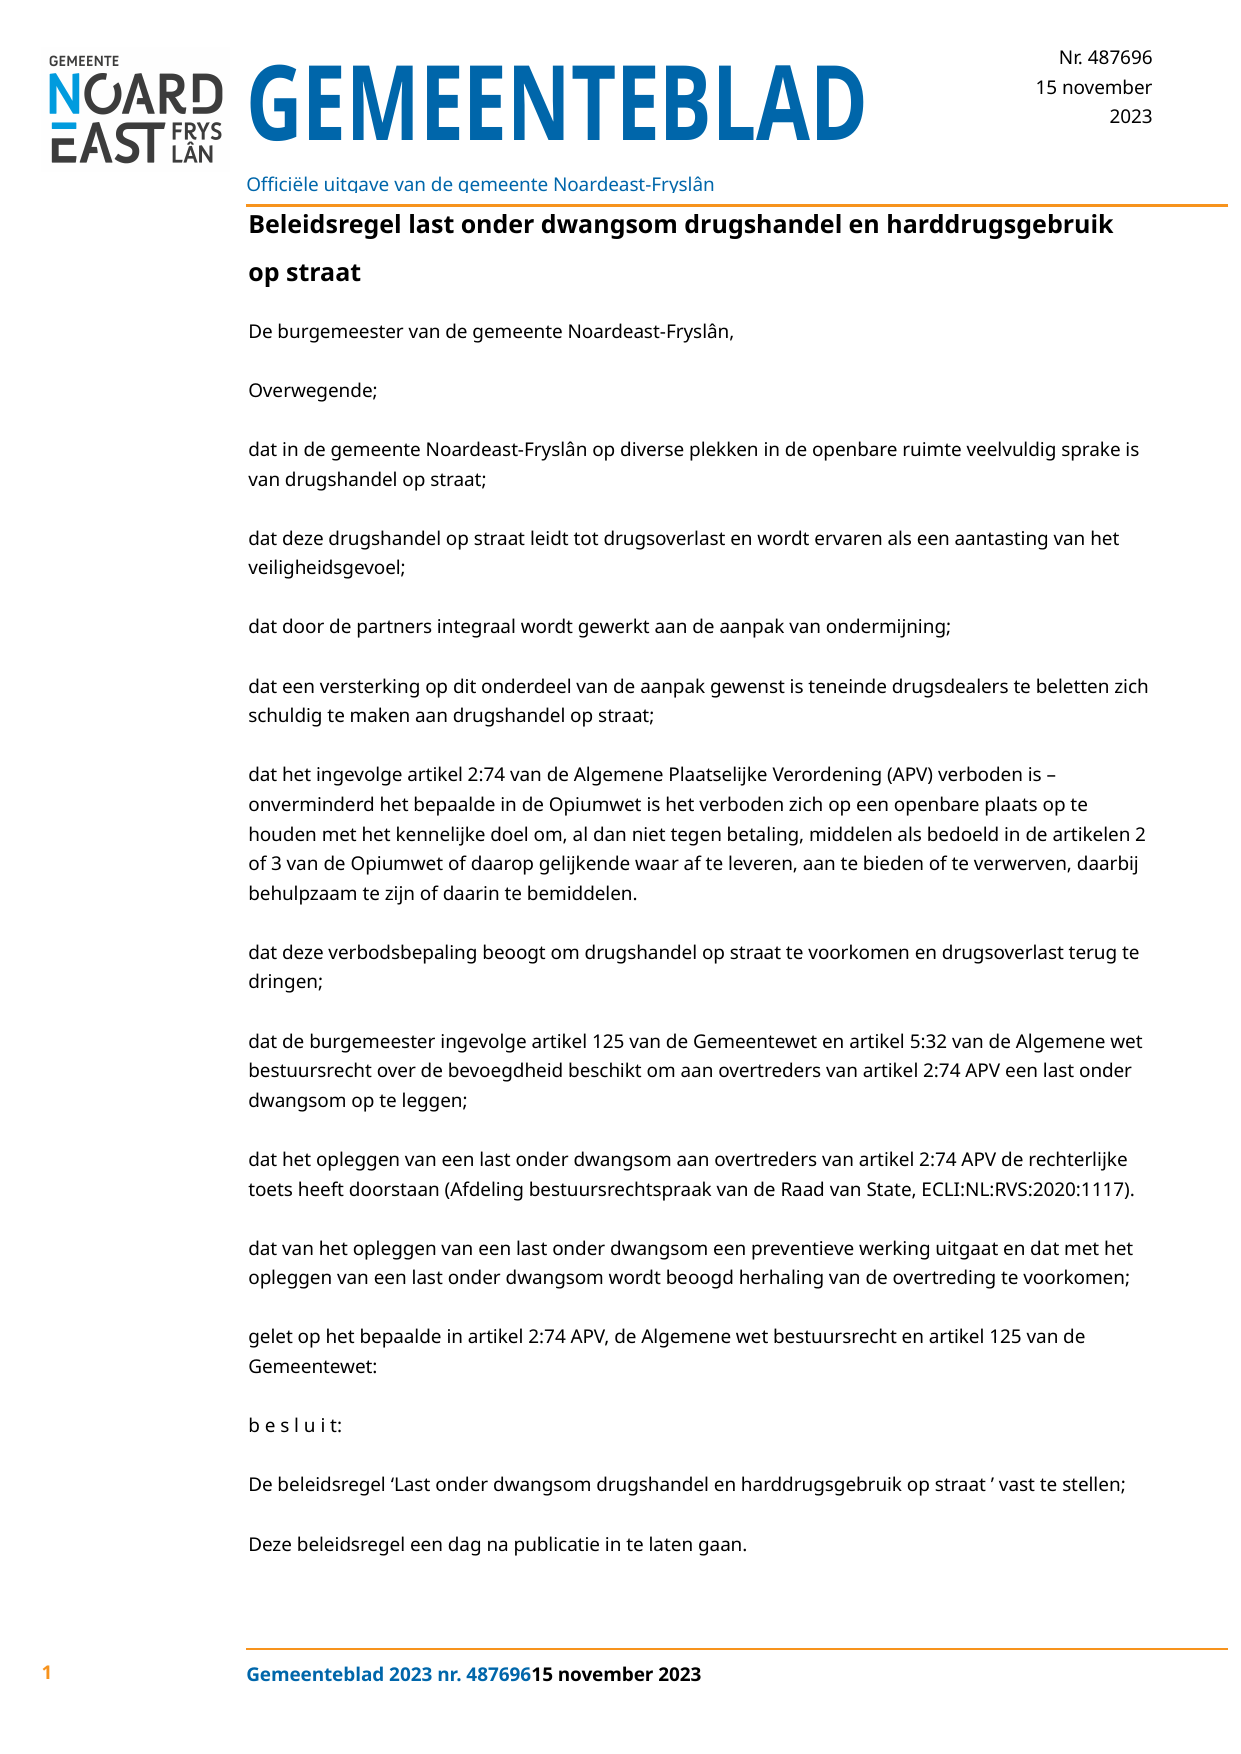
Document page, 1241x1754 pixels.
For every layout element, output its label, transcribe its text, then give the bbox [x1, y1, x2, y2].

text dat de burgemeester ingevolge artikel 125 van de Gemeentewet en artikel 5:32 van de Algemene wet bestuursrecht over de bevoegdheid beschikt om aan overtreders van artikel 2:74 APV een last onder dwangsom op te leggen; [248, 1028, 1152, 1113]
text onverminderd het bepaalde in de Opiumwet is het verboden zich op een openbare plaats op te houden met het kennelijke doel om, al dan niet tegen betaling, middelen als bedoeld in de artikelen 2 of 3 van de Opiumwet of daarop gelijkende waar af te leveren, aan te bieden of te verwerven, daarbij behulpzaam te zijn of daarin te bemiddelen. [248, 791, 1152, 906]
text Overwegende; [248, 377, 1152, 403]
text dat een versterking op dit onderdeel van de aanpak gewenst is teneinde drugsdealers te beletten zich schuldig te maken aan drugshandel op straat; [248, 673, 1152, 728]
text b e s l u i t: [248, 1412, 1152, 1438]
text Deze beleidsregel een dag na publicatie in te laten gaan. [248, 1531, 1152, 1557]
text dat in de gemeente Noardeast-Fryslân op diverse plekken in de openbare ruimte veelvuldig sprake is van drugshandel op straat; [248, 436, 1152, 492]
text De burgemeester van de gemeente Noardeast-Fryslân, [248, 318, 1152, 344]
text De beleidsregel ‘Last onder dwangsom drugshandel en harddrugsgebruik op straat ’ vast te stellen; [248, 1472, 1152, 1497]
text dat het ingevolge artikel 2:74 van de Algemene Plaatselijke Verordening (APV) verboden is – [248, 762, 1152, 787]
text dat van het opleggen van een last onder dwangsom een preventieve werking uitgaat en dat met het opleggen van een last onder dwangsom wordt beoogd herhaling van de overtreding te voorkomen; [248, 1235, 1152, 1290]
text dat deze drugshandel op straat leidt tot drugsoverlast en wordt ervaren als een aantasting van het veiligheidsgevoel; [248, 525, 1152, 580]
picture [41, 47, 231, 172]
text dat het opleggen van een last onder dwangsom aan overtreders van artikel 2:74 APV de rechterlijke toets heeft doorstaan (Afdeling bestuursrechtspraak van de Raad van State, ECLI:NL:RVS:2020:1117). [248, 1146, 1152, 1202]
text Beleidsregel last onder dwangsom drugshandel en harddrugsgebruik op straat [248, 207, 1152, 288]
text dat door de partners integraal wordt gewerkt aan de aanpak van ondermijning; [248, 614, 1152, 639]
text dat deze verbodsbepaling beoogt om drugshandel op straat te voorkomen en drugsoverlast terug te dringen; [248, 939, 1152, 994]
text gelet op het bepaalde in artikel 2:74 APV, de Algemene wet bestuursrecht en artikel 125 van de Gemeentewet: [248, 1324, 1152, 1379]
